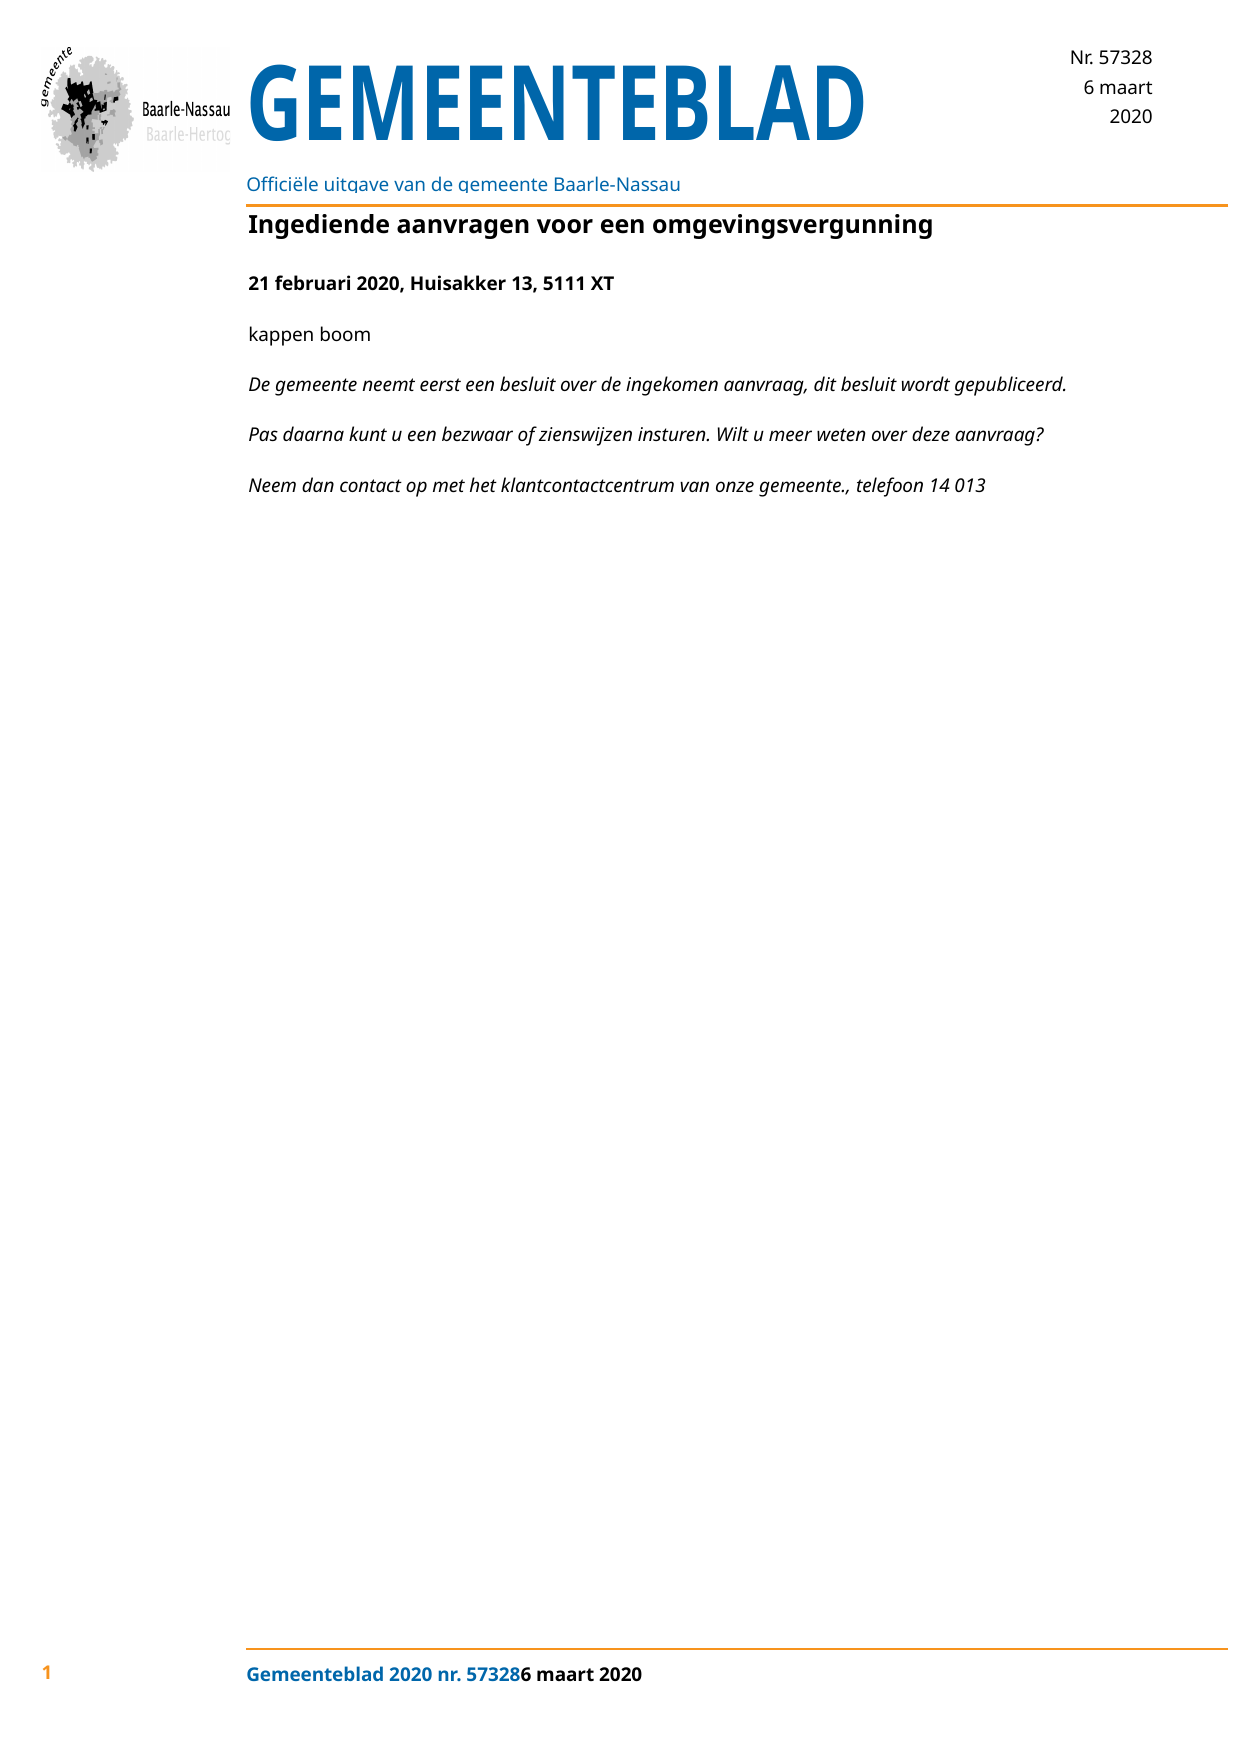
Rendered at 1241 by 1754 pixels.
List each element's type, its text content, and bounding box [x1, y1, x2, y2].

text kappen boom [248, 321, 1152, 346]
text Neem dan contact op met het klantcontactcentrum van onze gemeente., telefoon 14 013 [248, 472, 1152, 498]
picture [41, 47, 231, 172]
text Pas daarna kunt u een bezwaar of zienswijzen insturen. Wilt u meer weten over deze aanvraag? [248, 422, 1152, 447]
text Ingediende aanvragen voor een omgevingsvergunning [248, 207, 1152, 241]
text 21 februari 2020, Huisakker 13, 5111 XT [248, 270, 1152, 296]
text De gemeente neemt eerst een besluit over de ingekomen aanvraag, dit besluit wordt gepubliceerd. [248, 371, 1152, 397]
